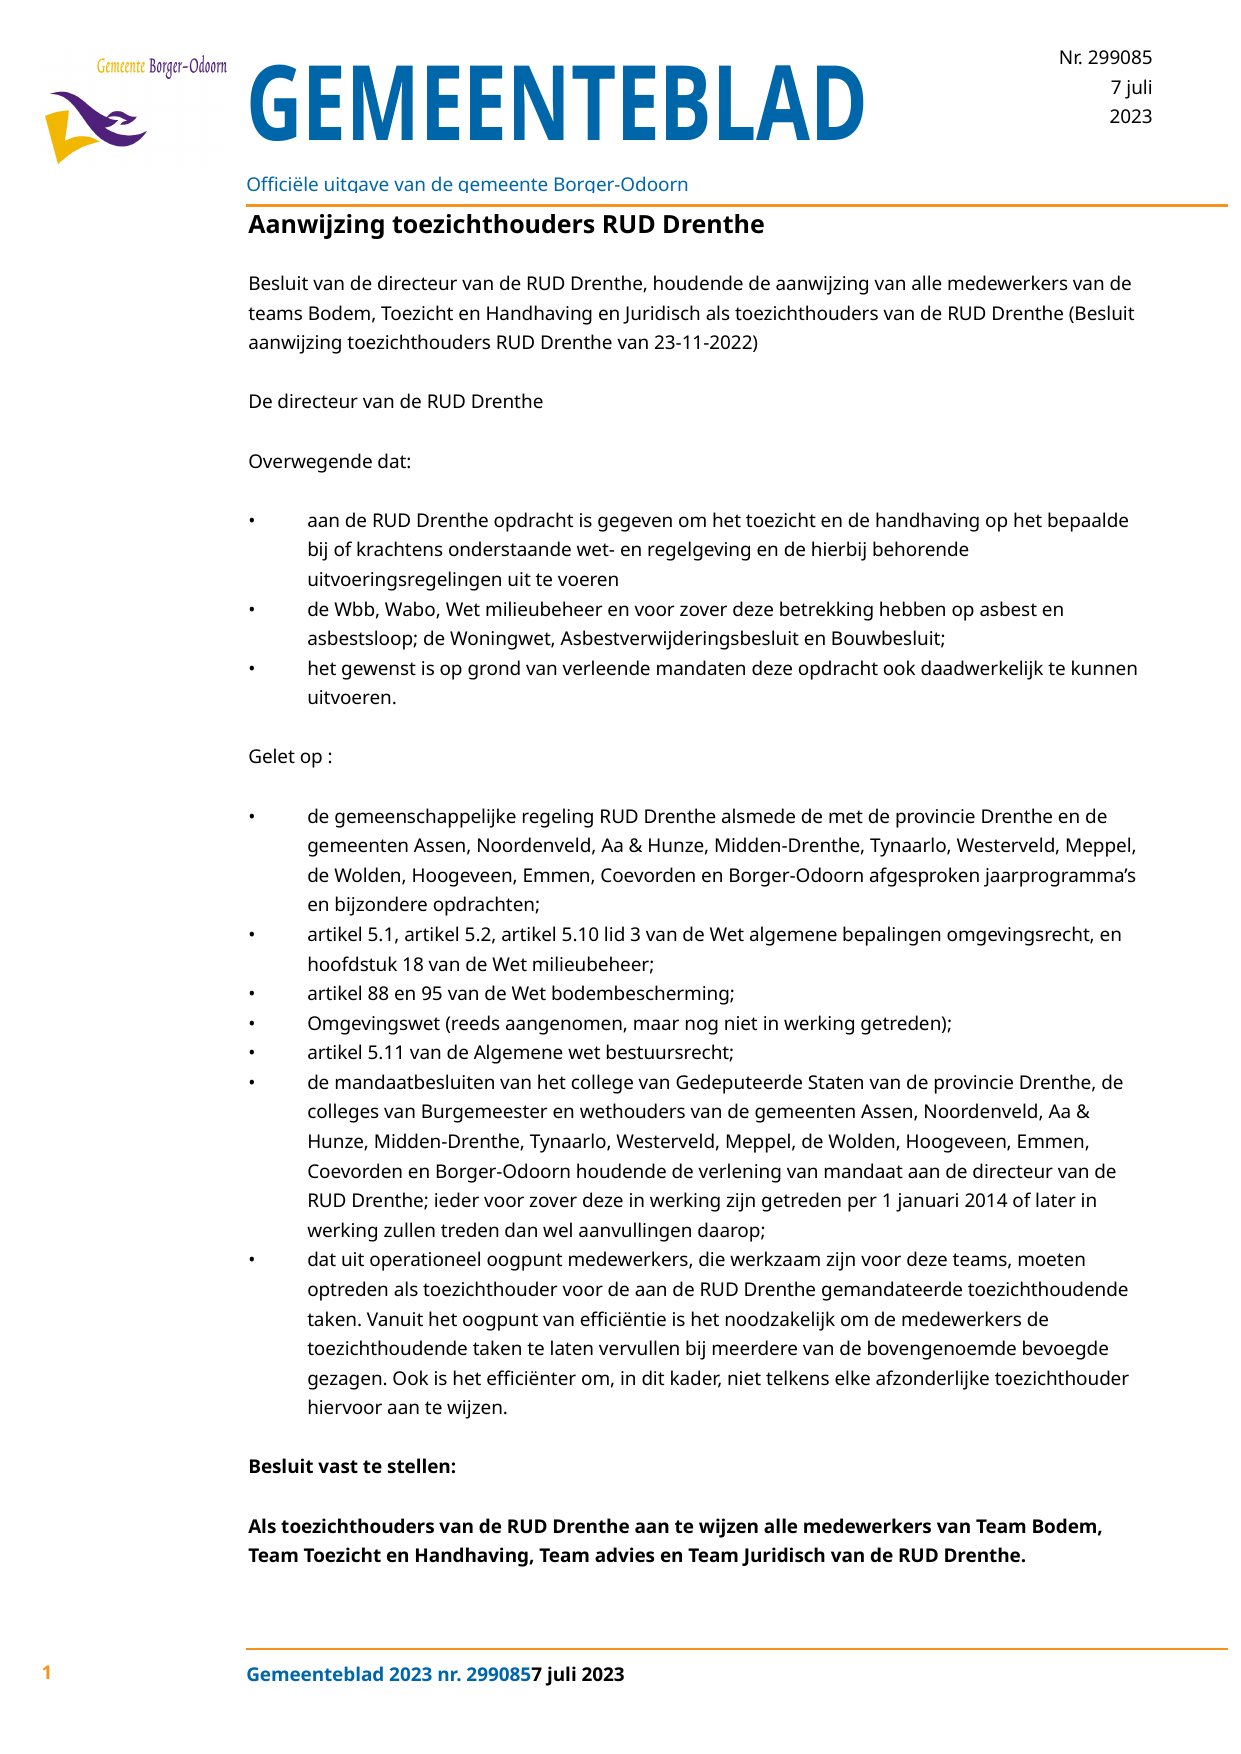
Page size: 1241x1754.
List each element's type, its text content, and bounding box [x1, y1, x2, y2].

list dat uit operationeel oogpunt medewerkers, die werkzaam zijn voor deze teams, moeten optreden als toezichthouder voor de aan de RUD Drenthe gemandateerde toezichthoudende taken. Vanuit het oogpunt van efficiëntie is het noodzakelijk om de medewerkers de toezichthoudende taken te laten vervullen bij meerdere van de bovengenoemde bevoegde gezagen. Ook is het efficiënter om, in dit kader, niet telkens elke afzonderlijke toezichthouder hiervoor aan te wijzen. [248, 1247, 1152, 1420]
list het gewenst is op grond van verleende mandaten deze opdracht ook daadwerkelijk te kunnen uitvoeren. [248, 655, 1152, 710]
text Besluit vast te stellen: [248, 1454, 1152, 1479]
picture [41, 47, 231, 172]
text Aanwijzing toezichthouders RUD Drenthe [248, 207, 1152, 241]
list de mandaatbesluiten van het college van Gedeputeerde Staten van de provincie Drenthe, de colleges van Burgemeester en wethouders van de gemeenten Assen, Noordenveld, Aa & Hunze, Midden-Drenthe, Tynaarlo, Westerveld, Meppel, de Wolden, Hoogeveen, Emmen, Coevorden en Borger-Odoorn houdende de verlening van mandaat aan de directeur van de RUD Drenthe; ieder voor zover deze in werking zijn getreden per 1 januari 2014 of later in werking zullen treden dan wel aanvullingen daarop; [248, 1069, 1152, 1243]
text De directeur van de RUD Drenthe [248, 389, 1152, 414]
list artikel 5.11 van de Algemene wet bestuursrecht; [248, 1039, 1152, 1065]
text Besluit van de directeur van de RUD Drenthe, houdende de aanwijzing van alle medewerkers van de teams Bodem, Toezicht en Handhaving en Juridisch als toezichthouders van de RUD Drenthe (Besluit aanwijzing toezichthouders RUD Drenthe van 23-11-2022) [248, 270, 1152, 355]
list de gemeenschappelijke regeling RUD Drenthe alsmede de met de provincie Drenthe en de gemeenten Assen, Noordenveld, Aa & Hunze, Midden-Drenthe, Tynaarlo, Westerveld, Meppel, de Wolden, Hoogeveen, Emmen, Coevorden en Borger-Odoorn afgesproken jaarprogramma’s en bijzondere opdrachten; [248, 803, 1152, 917]
list Omgevingswet (reeds aangenomen, maar nog niet in werking getreden); [248, 1010, 1152, 1036]
list aan de RUD Drenthe opdracht is gegeven om het toezicht en de handhaving op het bepaalde bij of krachtens onderstaande wet- en regelgeving en de hierbij behorende uitvoeringsregelingen uit te voeren [248, 507, 1152, 592]
list artikel 5.1, artikel 5.2, artikel 5.10 lid 3 van de Wet algemene bepalingen omgevingsrecht, en hoofdstuk 18 van de Wet milieubeheer; [248, 921, 1152, 976]
text Als toezichthouders van de RUD Drenthe aan te wijzen alle medewerkers van Team Bodem, Team Toezicht en Handhaving, Team advies en Team Juridisch van de RUD Drenthe. [248, 1513, 1152, 1568]
text Overwegende dat: [248, 448, 1152, 473]
text Gelet op : [248, 744, 1152, 769]
list artikel 88 en 95 van de Wet bodembescherming; [248, 980, 1152, 1006]
list de Wbb, Wabo, Wet milieubeheer en voor zover deze betrekking hebben op asbest en asbestsloop; de Woningwet, Asbestverwijderingsbesluit en Bouwbesluit; [248, 596, 1152, 651]
